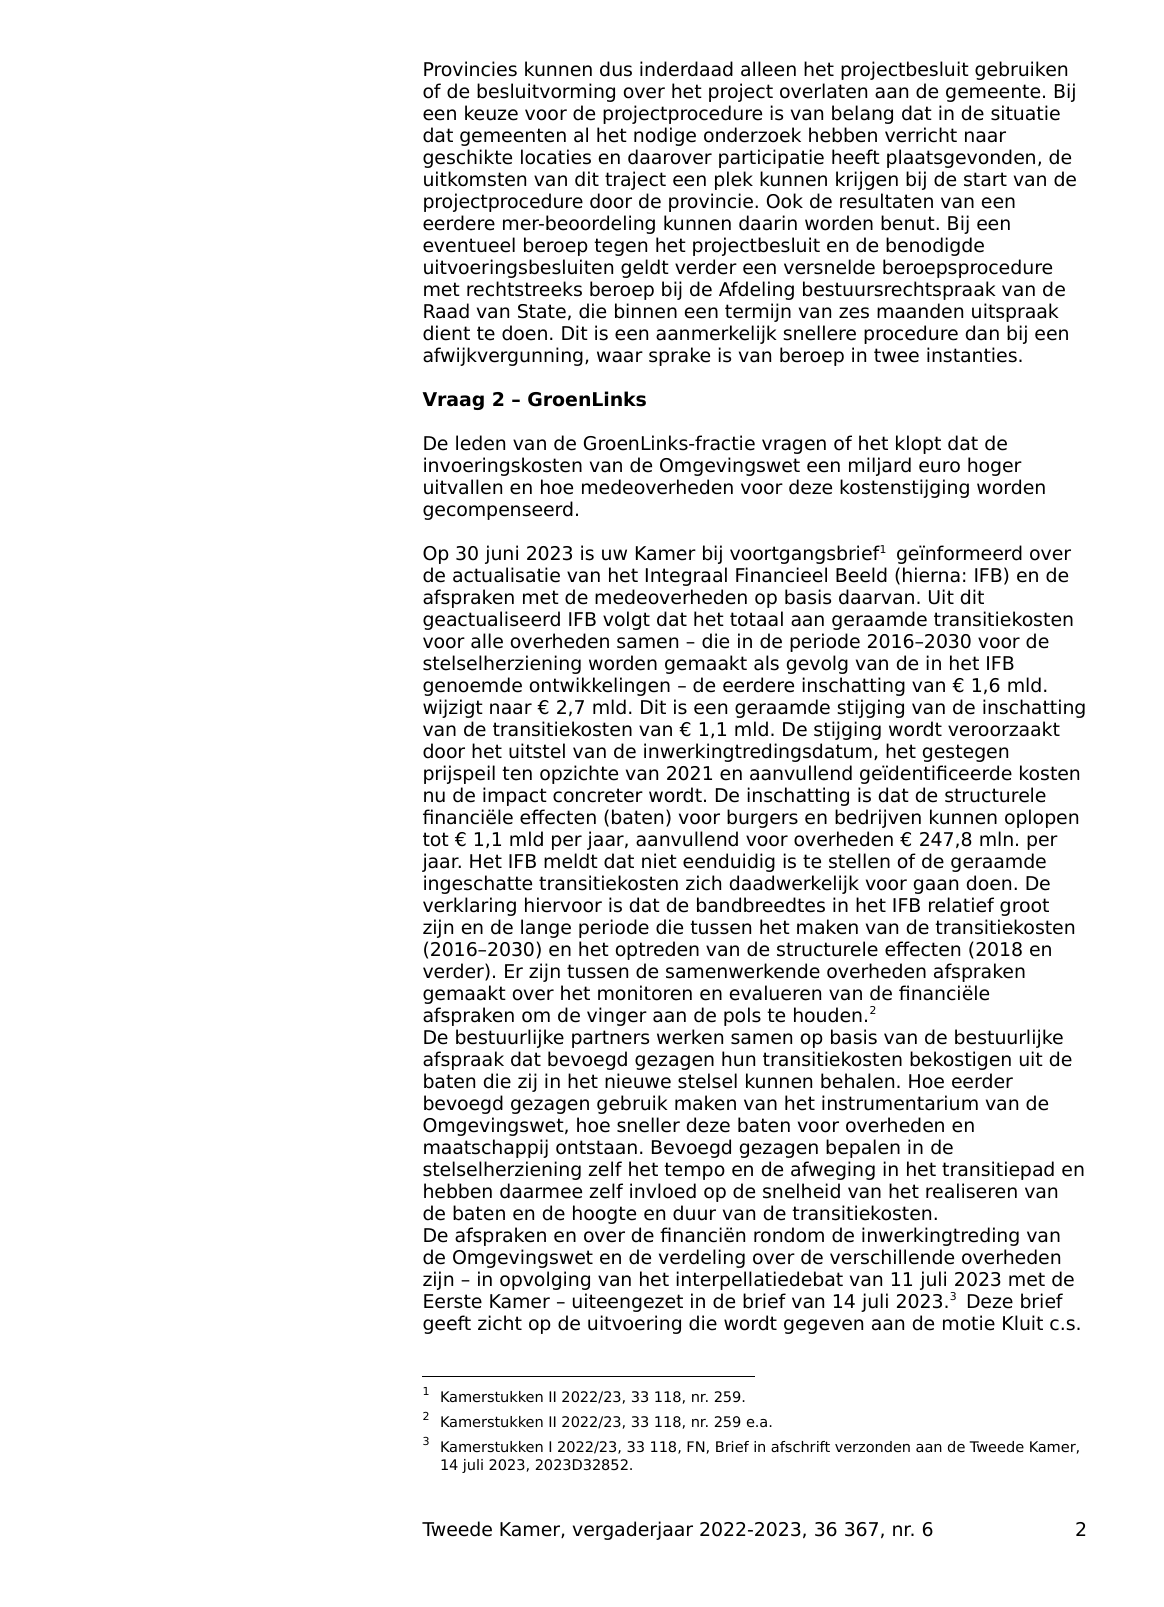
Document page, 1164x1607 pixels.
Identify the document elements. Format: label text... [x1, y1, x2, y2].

text De leden van de GroenLinks-fractie vragen of het klopt dat de invoeringskosten van de Omgevingswet een miljard euro hoger uitvallen en hoe medeoverheden voor deze kostenstijging worden gecompenseerd. [422, 433, 1087, 521]
text Op 30 juni 2023 is uw Kamer bij voortgangsbrief geïnformeerd over de actualisatie van het Integraal Financieel Beeld (hierna: IFB) en de afspraken met de medeoverheden op basis daarvan. Uit dit geactualiseerd IFB volgt dat het totaal aan geraamde transitiekosten voor alle overheden samen – die in de periode 2016–2030 voor de stelselherziening worden gemaakt als gevolg van de in het IFB genoemde ontwikkelingen – de eerdere inschatting van € 1,6 mld. wijzigt naar € 2,7 mld. Dit is een geraamde stijging van de inschatting van de transitiekosten van € 1,1 mld. De stijging wordt veroorzaakt door het uitstel van de inwerkingtredingsdatum, het gestegen prijspeil ten opzichte van 2021 en aanvullend geïdentificeerde kosten nu de impact concreter wordt. De inschatting is dat de structurele financiële effecten (baten) voor burgers en bedrijven kunnen oplopen tot € 1,1 mld per jaar, aanvullend voor overheden € 247,8 mln. per jaar. Het IFB meldt dat niet eenduidig is te stellen of de geraamde ingeschatte transitiekosten zich daadwerkelijk voor gaan doen. De verklaring hiervoor is dat de bandbreedtes in het IFB relatief groot zijn en de lange periode die tussen het maken van de transitiekosten (2016–2030) en het optreden van de structurele effecten (2018 en verder). Er zijn tussen de samenwerkende overheden afspraken gemaakt over het monitoren en evalueren van de financiële afspraken om de vinger aan de pols te houden. [422, 543, 1087, 1027]
text Kamerstukken II 2022/23, 33 118, nr. 259. [422, 1385, 1087, 1407]
text Kamerstukken I 2022/23, 33 118, FN, Brief in afschrift verzonden aan de Tweede Kamer, 14 juli 2023, 2023D32852. [422, 1435, 1087, 1474]
text Provincies kunnen dus inderdaad alleen het projectbesluit gebruiken of de besluitvorming over het project overlaten aan de gemeente. Bij een keuze voor de projectprocedure is van belang dat in de situatie dat gemeenten al het nodige onderzoek hebben verricht naar geschikte locaties en daarover participatie heeft plaatsgevonden, de uitkomsten van dit traject een plek kunnen krijgen bij de start van de projectprocedure door de provincie. Ook de resultaten van een eerdere mer-beoordeling kunnen daarin worden benut. Bij een eventueel beroep tegen het projectbesluit en de benodigde uitvoeringsbesluiten geldt verder een versnelde beroepsprocedure met rechtstreeks beroep bij de Afdeling bestuursrechtspraak van de Raad van State, die binnen een termijn van zes maanden uitspraak dient te doen. Dit is een aanmerkelijk snellere procedure dan bij een afwijkvergunning, waar sprake is van beroep in twee instanties. [422, 59, 1087, 367]
text Kamerstukken II 2022/23, 33 118, nr. 259 e.a. [422, 1410, 1087, 1432]
text De bestuurlijke partners werken samen op basis van de bestuurlijke afspraak dat bevoegd gezagen hun transitiekosten bekostigen uit de baten die zij in het nieuwe stelsel kunnen behalen. Hoe eerder bevoegd gezagen gebruik maken van het instrumentarium van de Omgevingswet, hoe sneller deze baten voor overheden en maatschappij ontstaan. Bevoegd gezagen bepalen in de stelselherziening zelf het tempo en de afweging in het transitiepad en hebben daarmee zelf invloed op de snelheid van het realiseren van de baten en de hoogte en duur van de transitiekosten. [422, 1027, 1087, 1224]
text De afspraken en over de financiën rondom de inwerkingtreding van de Omgevingswet en de verdeling over de verschillende overheden zijn – in opvolging van het interpellatiedebat van 11 juli 2023 met de Eerste Kamer – uiteengezet in de brief van 14 juli 2023. Deze brief geeft zicht op de uitvoering die wordt gegeven aan de motie Kluit c.s. [422, 1224, 1087, 1334]
subtitle Vraag 2 – GroenLinks [422, 389, 1087, 411]
